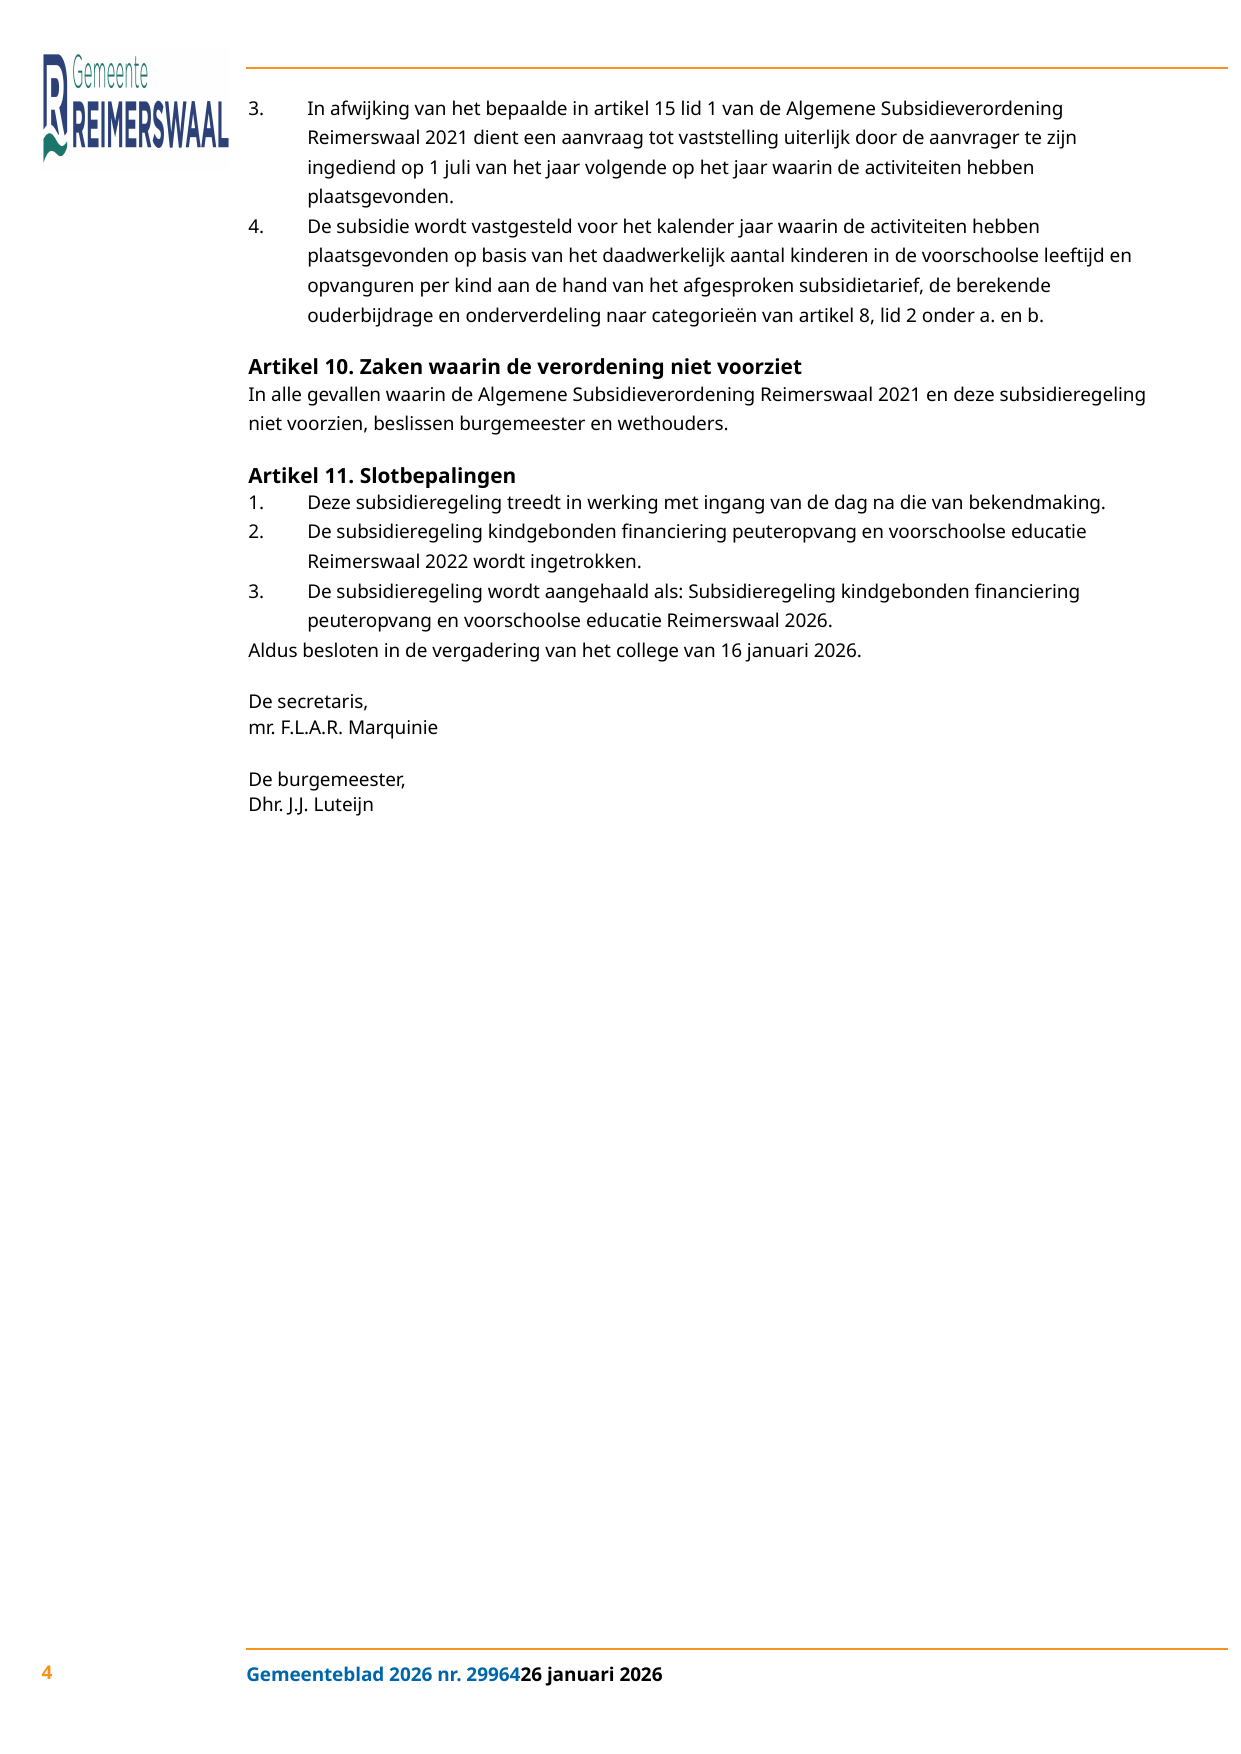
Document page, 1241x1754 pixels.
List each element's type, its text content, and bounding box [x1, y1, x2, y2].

text Artikel 10. Zaken waarin de verordening niet voorziet [248, 352, 1152, 381]
list In afwijking van het bepaalde in artikel 15 lid 1 van de Algemene Subsidieverordening Reimerswaal 2021 dient een aanvraag tot vaststelling uiterlijk door de aanvrager te zijn ingediend op 1 juli van het jaar volgende op het jaar waarin de activiteiten hebben plaatsgevonden. [248, 95, 1152, 209]
list Deze subsidieregeling treedt in werking met ingang van de dag na die van bekendmaking. [248, 489, 1152, 515]
text In alle gevallen waarin de Algemene Subsidieverordening Reimerswaal 2021 en deze subsidieregeling niet voorzien, beslissen burgemeester en wethouders. [248, 381, 1152, 436]
list De subsidie wordt vastgesteld voor het kalender jaar waarin de activiteiten hebben plaatsgevonden op basis van het daadwerkelijk aantal kinderen in de voorschoolse leeftijd en opvanguren per kind aan de hand van het afgesproken subsidietarief, de berekende ouderbijdrage en onderverdeling naar categorieën van artikel 8, lid 2 onder a. en b. [248, 213, 1152, 328]
text De burgemeester, [248, 766, 1152, 791]
list De subsidieregeling wordt aangehaald als: Subsidieregeling kindgebonden financiering peuteropvang en voorschoolse educatie Reimerswaal 2026. [248, 578, 1152, 633]
text Dhr. J.J. Luteijn [248, 791, 1152, 817]
picture [41, 47, 231, 172]
text Aldus besloten in de vergadering van het college van 16 januari 2026. [248, 637, 1152, 663]
list De subsidieregeling kindgebonden financiering peuteropvang en voorschoolse educatie Reimerswaal 2022 wordt ingetrokken. [248, 519, 1152, 574]
text mr. F.L.A.R. Marquinie [248, 714, 1152, 740]
text Artikel 11. Slotbepalingen [248, 461, 1152, 489]
text De secretaris, [248, 688, 1152, 714]
